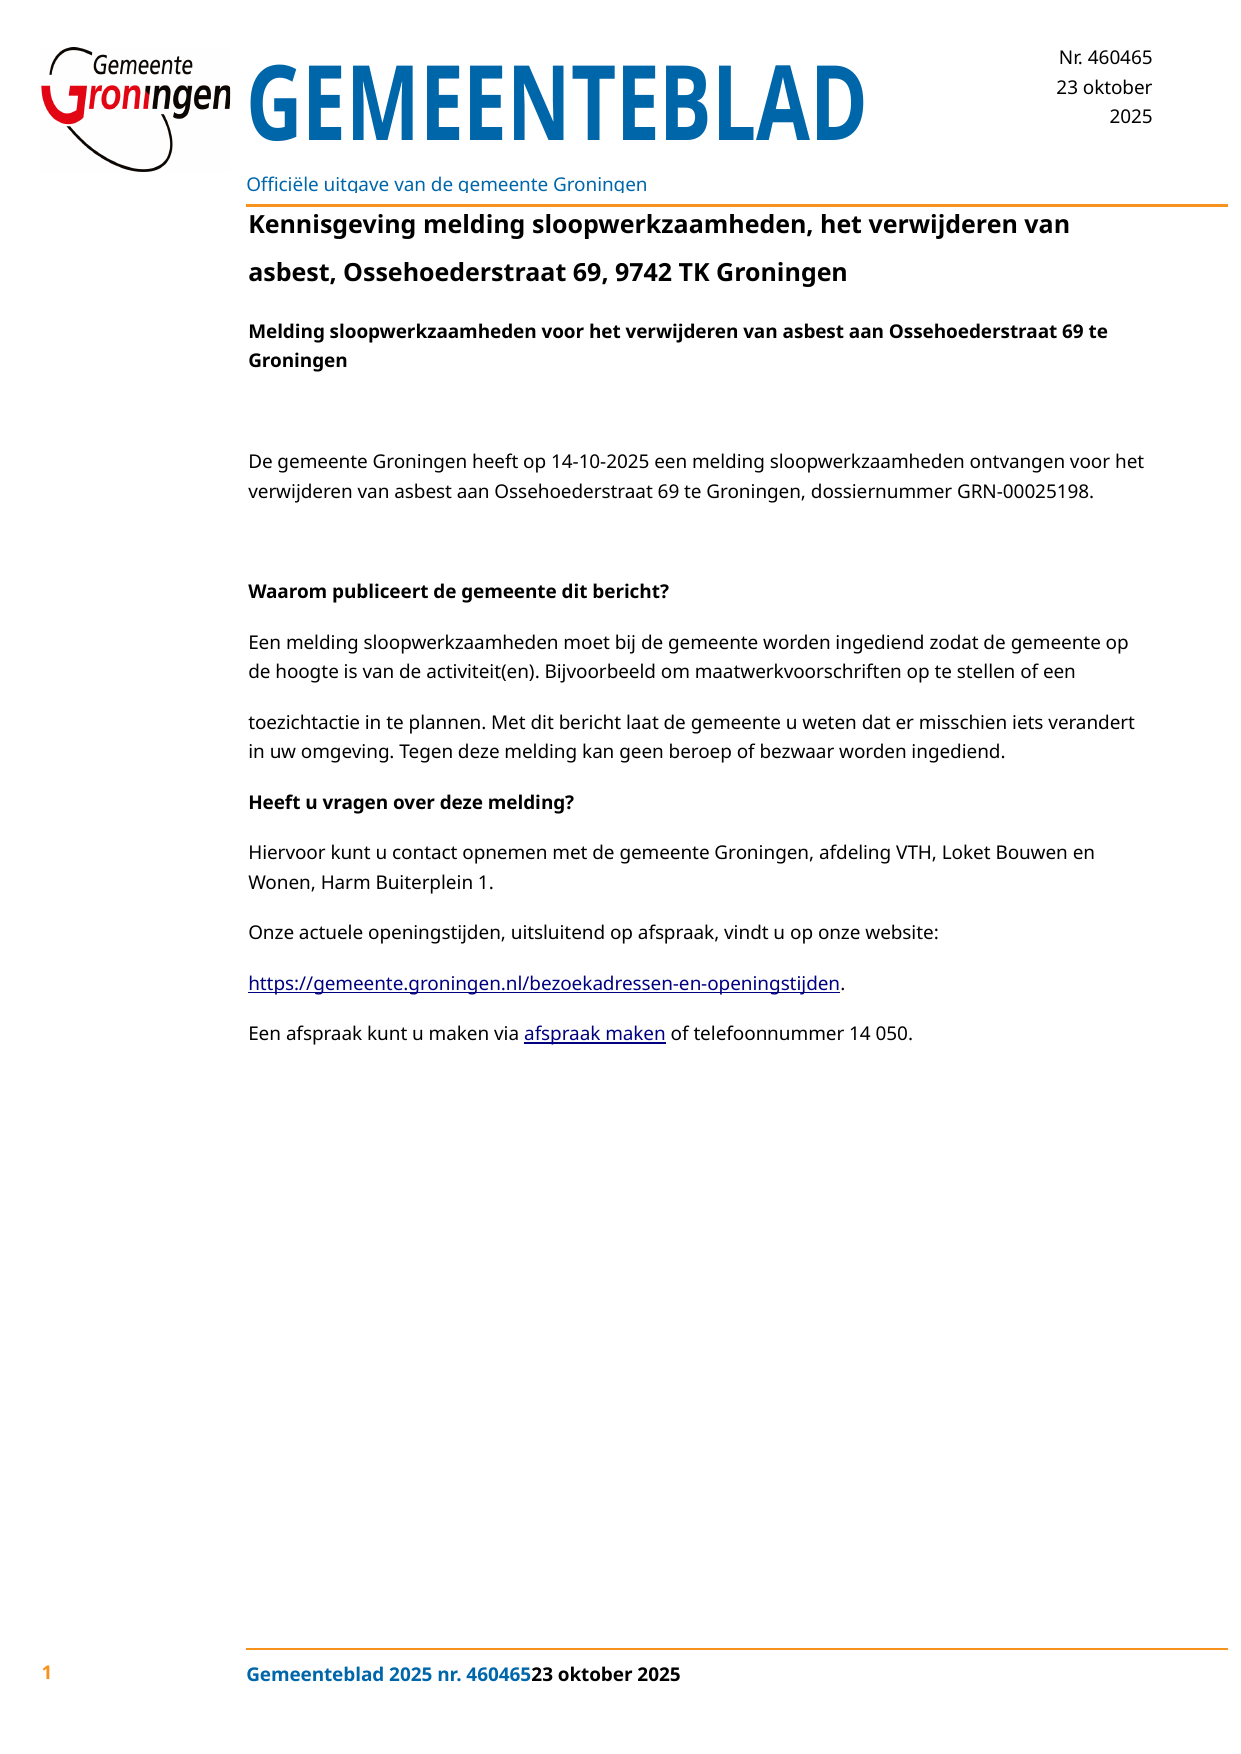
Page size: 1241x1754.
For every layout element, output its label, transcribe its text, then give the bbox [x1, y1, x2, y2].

text Onze actuele openingstijden, uitsluitend op afspraak, vindt u op onze website: [248, 919, 1152, 945]
text Een melding sloopwerkzaamheden moet bij de gemeente worden ingediend zodat de gemeente op de hoogte is van de activiteit(en). Bijvoorbeeld om maatwerkvoorschriften op te stellen of een [248, 629, 1152, 684]
text Waarom publiceert de gemeente dit bericht? [248, 579, 1152, 604]
text Heeft u vragen over deze melding? [248, 789, 1152, 815]
text Een afspraak kunt u maken via afspraak maken of telefoonnummer 14 050. [248, 1020, 1152, 1046]
picture [41, 47, 231, 172]
text Kennisgeving melding sloopwerkzaamheden, het verwijderen van asbest, Ossehoederstraat 69, 9742 TK Groningen [248, 207, 1152, 288]
text toezichtactie in te plannen. Met dit bericht laat de gemeente u weten dat er misschien iets verandert in uw omgeving. Tegen deze melding kan geen beroep of bezwaar worden ingediend. [248, 709, 1152, 764]
text https://gemeente.groningen.nl/bezoekadressen-en-openingstijden. [248, 970, 1152, 996]
text Melding sloopwerkzaamheden voor het verwijderen van asbest aan Ossehoederstraat 69 te Groningen [248, 318, 1152, 373]
text De gemeente Groningen heeft op 14-10-2025 een melding sloopwerkzaamheden ontvangen voor het verwijderen van asbest aan Ossehoederstraat 69 te Groningen, dossiernummer GRN-00025198. [248, 448, 1152, 504]
text Hiervoor kunt u contact opnemen met de gemeente Groningen, afdeling VTH, Loket Bouwen en Wonen, Harm Buiterplein 1. [248, 839, 1152, 895]
